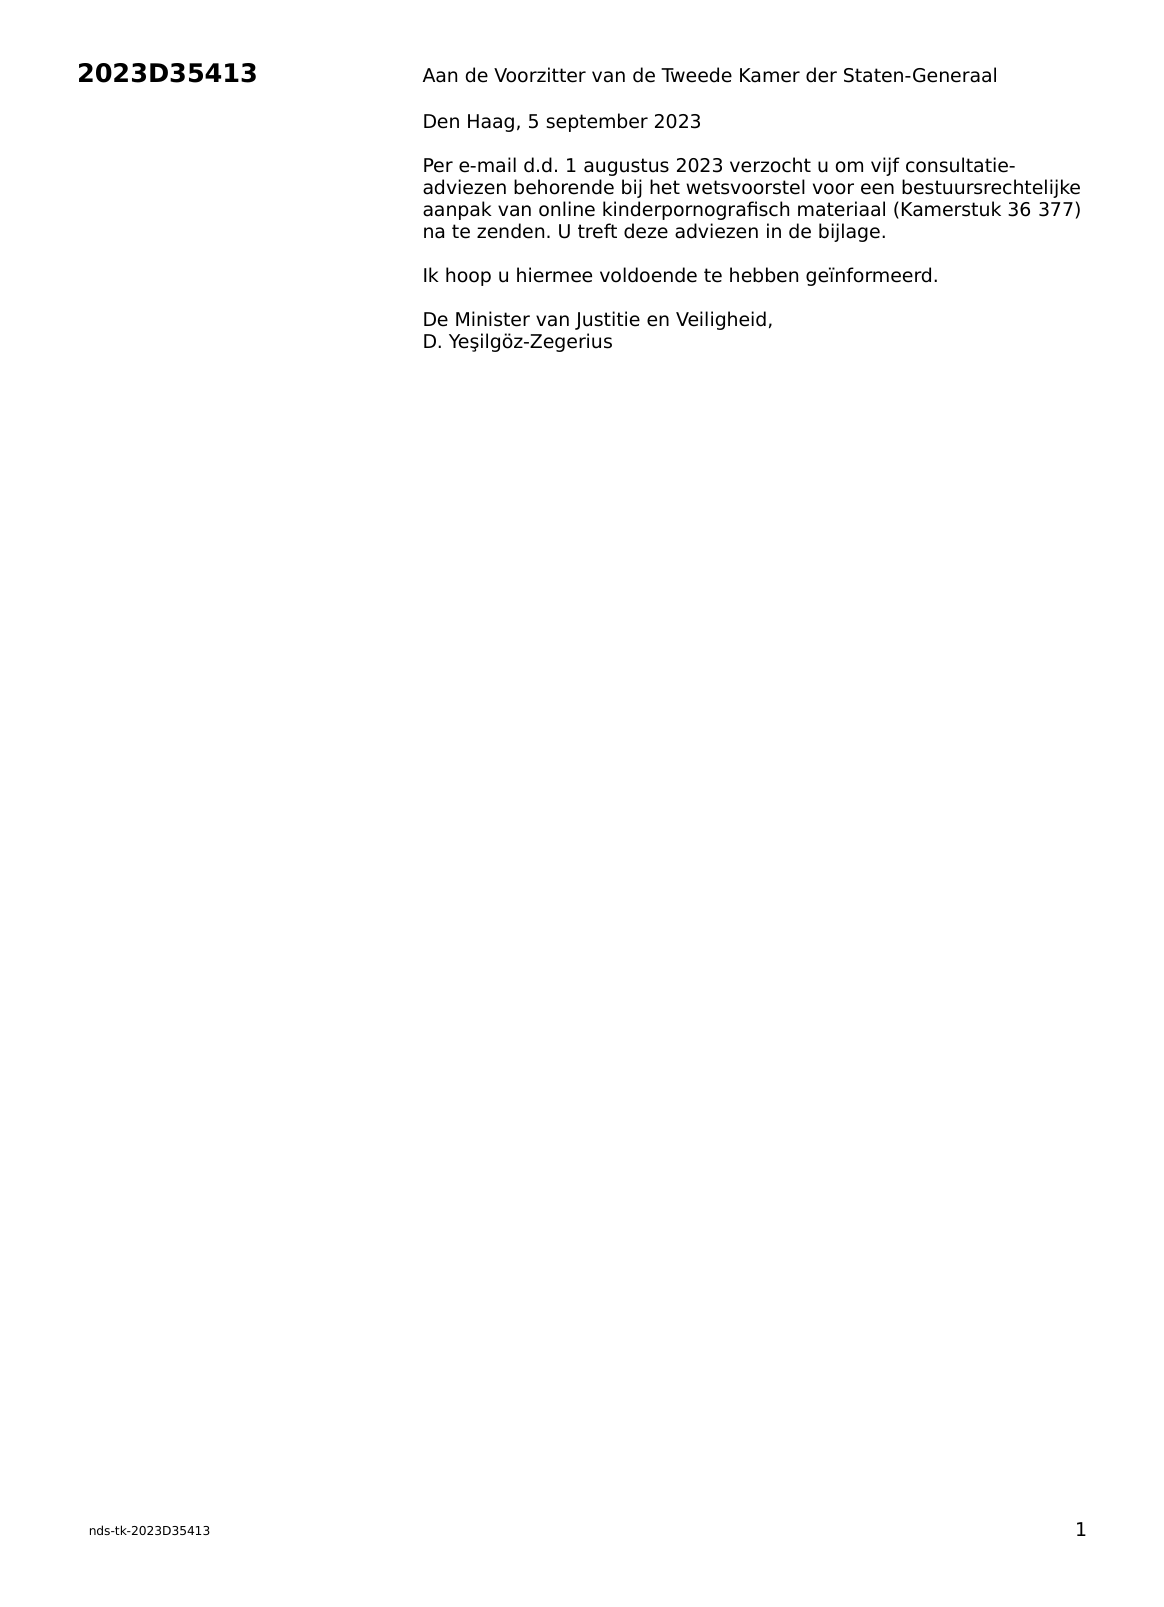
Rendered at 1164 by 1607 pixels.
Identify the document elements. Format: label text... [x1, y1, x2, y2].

text Per e-mail d.d. 1 augustus 2023 verzocht u om vijf consultatie-adviezen behorende bij het wetsvoorstel voor een bestuursrechtelijke aanpak van online kinderpornografisch materiaal (Kamerstuk 36 377) na te zenden. U treft deze adviezen in de bijlage. [422, 155, 1087, 243]
text Den Haag, 5 september 2023 [422, 111, 1087, 133]
text nds-tk-2023D35413 [88, 1524, 323, 1538]
text 2023D35413 Aan de Voorzitter van de Tweede Kamer der Staten-Generaal [77, 59, 1087, 89]
text D. Yeşilgöz-Zegerius [422, 331, 1087, 353]
text De Minister van Justitie en Veiligheid, [422, 309, 1087, 331]
text Ik hoop u hiermee voldoende te hebben geïnformeerd. [422, 265, 1087, 287]
